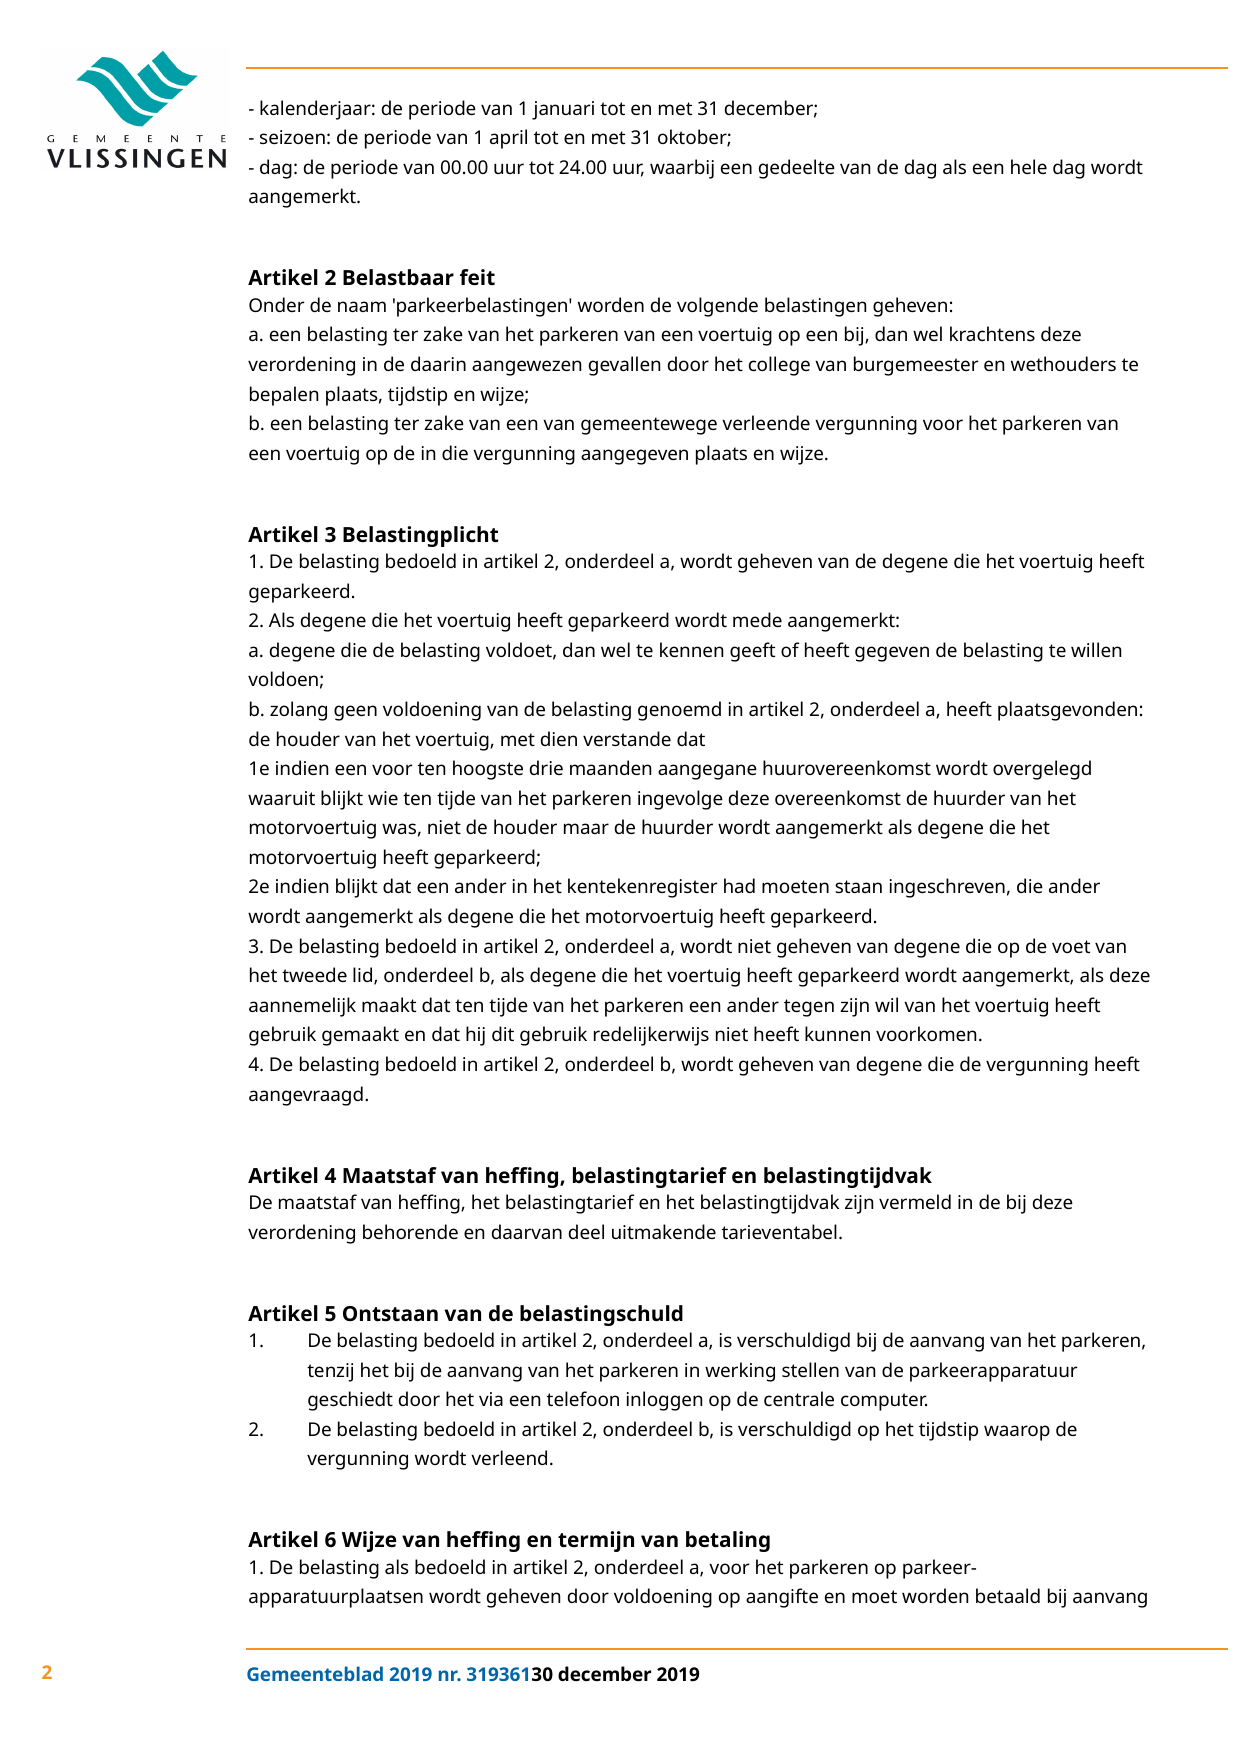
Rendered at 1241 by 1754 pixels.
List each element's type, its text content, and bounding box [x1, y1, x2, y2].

text 3. De belasting bedoeld in artikel 2, onderdeel a, wordt niet geheven van degene die op de voet van het tweede lid, onderdeel b, als degene die het voertuig heeft geparkeerd wordt aangemerkt, als deze aannemelijk maakt dat ten tijde van het parkeren een ander tegen zijn wil van het voertuig heeft gebruik gemaakt en dat hij dit gebruik redelijkerwijs niet heeft kunnen voorkomen. [248, 933, 1152, 1047]
text De maatstaf van heffing, het belastingtarief en het belastingtijdvak zijn vermeld in de bij deze verordening behorende en daarvan deel uitmakende tarieventabel. [248, 1189, 1152, 1244]
text 4. De belasting bedoeld in artikel 2, onderdeel b, wordt geheven van degene die de vergunning heeft aangevraagd. [248, 1051, 1152, 1107]
text 2e indien blijkt dat een ander in het kentekenregister had moeten staan ingeschreven, die ander wordt aangemerkt als degene die het motorvoertuig heeft geparkeerd. [248, 874, 1152, 929]
text Onder de naam 'parkeerbelastingen' worden de volgende belastingen geheven: [248, 292, 1152, 318]
text b. een belasting ter zake van een van gemeentewege verleende vergunning voor het parkeren van een voertuig op de in die vergunning aangegeven plaats en wijze. [248, 410, 1152, 466]
text 1e indien een voor ten hoogste drie maanden aangegane huurovereenkomst wordt overgelegd waaruit blijkt wie ten tijde van het parkeren ingevolge deze overeenkomst de huurder van het motorvoertuig was, niet de houder maar de huurder wordt aangemerkt als degene die het motorvoertuig heeft geparkeerd; [248, 755, 1152, 870]
text a. een belasting ter zake van het parkeren van een voertuig op een bij, dan wel krachtens deze verordening in de daarin aangewezen gevallen door het college van burgemeester en wethouders te bepalen plaats, tijdstip en wijze; [248, 322, 1152, 406]
text a. degene die de belasting voldoet, dan wel te kennen geeft of heeft gegeven de belasting te willen voldoen; [248, 637, 1152, 692]
text Artikel 4 Maatstaf van heffing, belastingtarief en belastingtijdvak [248, 1161, 1152, 1189]
list De belasting bedoeld in artikel 2, onderdeel a, is verschuldigd bij de aanvang van het parkeren, tenzij het bij de aanvang van het parkeren in werking stellen van de parkeerapparatuur geschiedt door het via een telefoon inloggen op de centrale computer. [248, 1327, 1152, 1412]
text Artikel 3 Belastingplicht [248, 520, 1152, 548]
text - dag: de periode van 00.00 uur tot 24.00 uur, waarbij een gedeelte van de dag als een hele dag wordt aangemerkt. [248, 154, 1152, 209]
text Artikel 5 Ontstaan van de belastingschuld [248, 1299, 1152, 1327]
text 1. De belasting bedoeld in artikel 2, onderdeel a, wordt geheven van de degene die het voertuig heeft geparkeerd. [248, 548, 1152, 604]
text Artikel 6 Wijze van heffing en termijn van betaling [248, 1526, 1152, 1554]
text 2. Als degene die het voertuig heeft geparkeerd wordt mede aangemerkt: [248, 607, 1152, 633]
list De belasting bedoeld in artikel 2, onderdeel b, is verschuldigd op het tijdstip waarop de vergunning wordt verleend. [248, 1416, 1152, 1471]
text - seizoen: de periode van 1 april tot en met 31 oktober; [248, 124, 1152, 150]
text 1. De belasting als bedoeld in artikel 2, onderdeel a, voor het parkeren op parkeer-apparatuurplaatsen wordt geheven door voldoening op aangifte en moet worden betaald bij aanvang [248, 1554, 1152, 1609]
picture [41, 47, 231, 172]
text b. zolang geen voldoening van de belasting genoemd in artikel 2, onderdeel a, heeft plaatsgevonden: de houder van het voertuig, met dien verstande dat [248, 696, 1152, 752]
text Artikel 2 Belastbaar feit [248, 263, 1152, 292]
text - kalenderjaar: de periode van 1 januari tot en met 31 december; [248, 95, 1152, 121]
